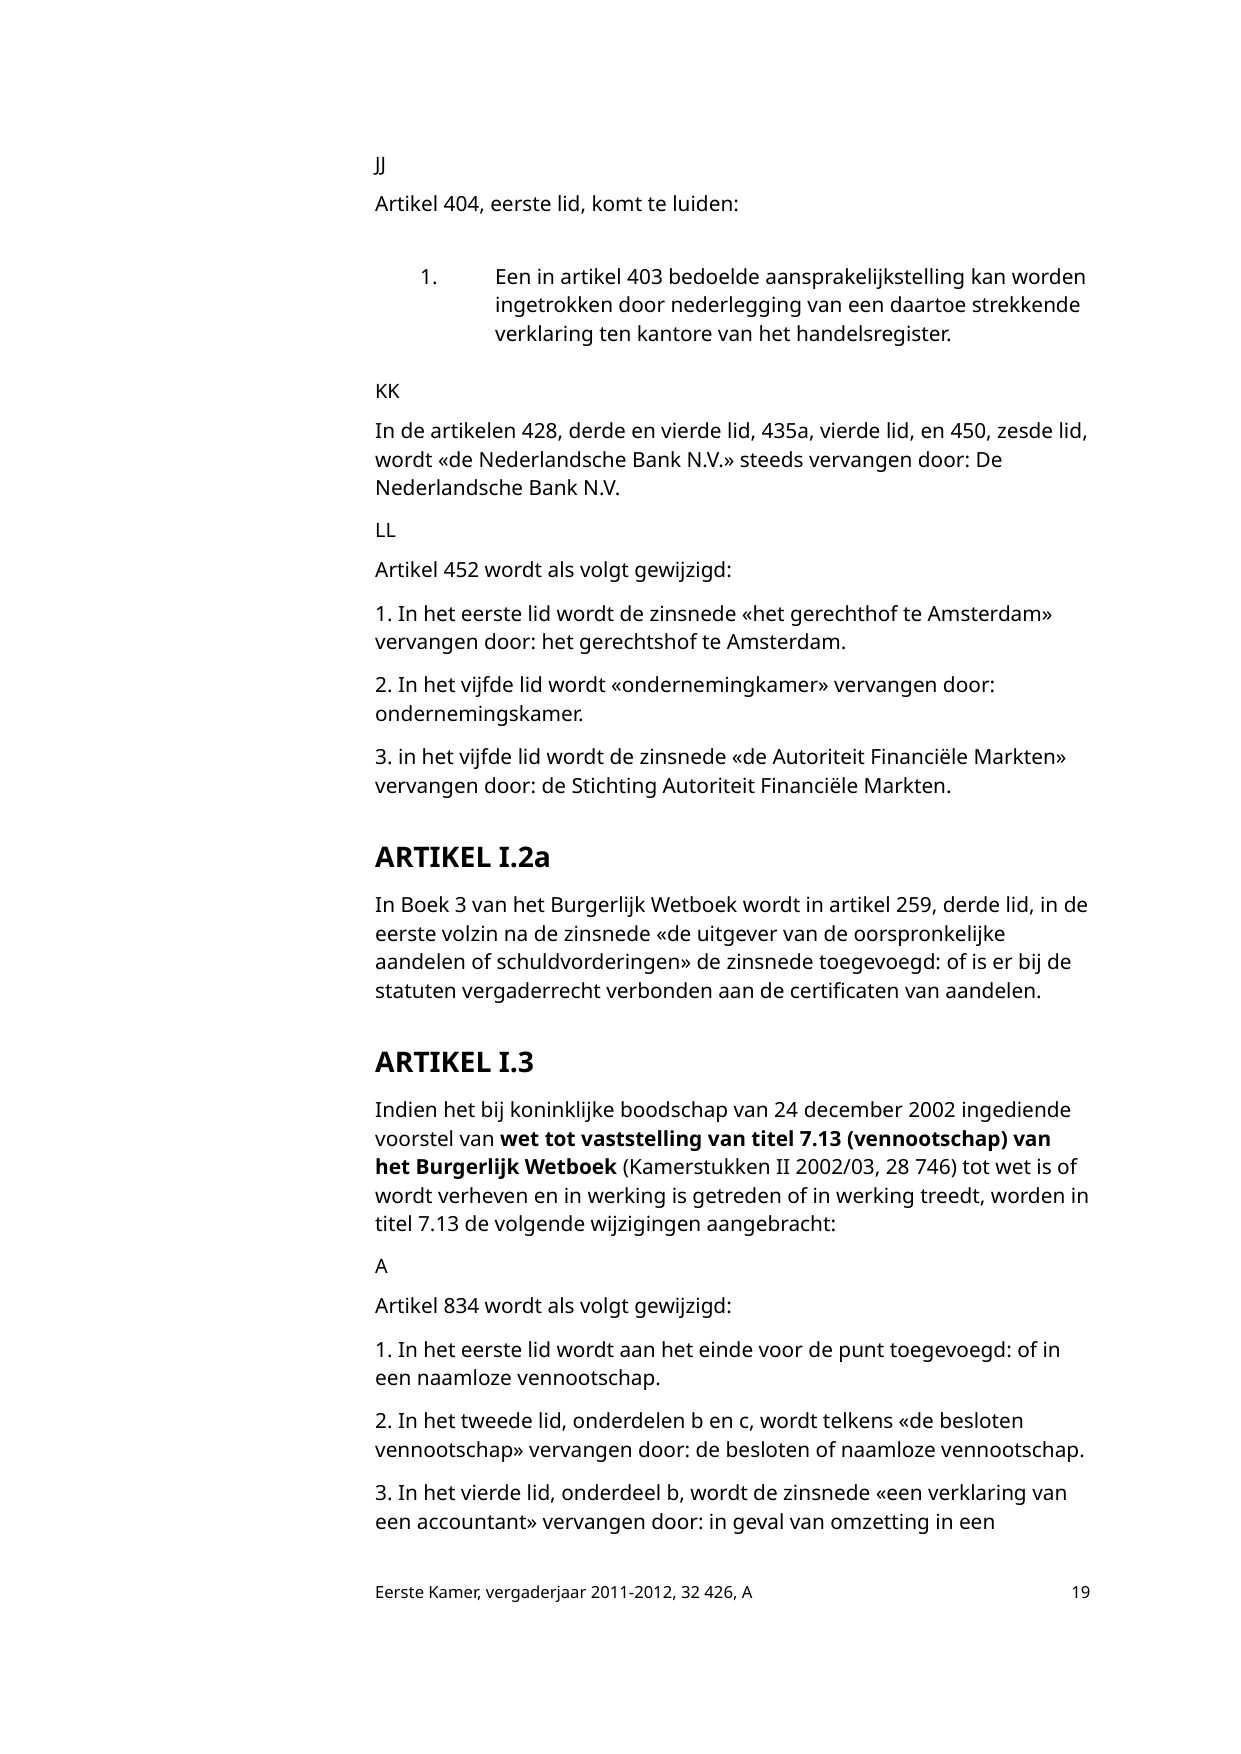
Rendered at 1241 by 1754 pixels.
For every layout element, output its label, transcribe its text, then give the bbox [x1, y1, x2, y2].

text JJ [375, 150, 1090, 177]
text Artikel 404, eerste lid, komt te luiden: [375, 189, 1090, 217]
subtitle ARTIKEL I.3 [375, 1042, 1090, 1080]
list Een in artikel 403 bedoelde aansprakelijkstelling kan worden ingetrokken door nederlegging van een daartoe strekkende verklaring ten kantore van het handelsregister. [420, 262, 1090, 347]
subtitle ARTIKEL I.2a [375, 837, 1090, 876]
text 2. In het tweede lid, onderdelen b en c, wordt telkens «de besloten vennootschap» vervangen door: de besloten of naamloze vennootschap. [375, 1407, 1090, 1463]
text 1. In het eerste lid wordt de zinsnede «het gerechthof te Amsterdam» vervangen door: het gerechtshof te Amsterdam. [375, 599, 1090, 656]
text In Boek 3 van het Burgerlijk Wetboek wordt in artikel 259, derde lid, in de eerste volzin na de zinsnede «de uitgever van de oorspronkelijke aandelen of schuldvorderingen» de zinsnede toegevoegd: of is er bij de statuten vergaderrecht verbonden aan de certificaten van aandelen. [375, 891, 1090, 1004]
text 2. In het vijfde lid wordt «ondernemingkamer» vervangen door: ondernemingskamer. [375, 671, 1090, 727]
text KK [375, 377, 1090, 404]
text A [375, 1253, 1090, 1279]
text In de artikelen 428, derde en vierde lid, 435a, vierde lid, en 450, zesde lid, wordt «de Nederlandsche Bank N.V.» steeds vervangen door: De Nederlandsche Bank N.V. [375, 416, 1090, 502]
text Indien het bij koninklijke boodschap van 24 december 2002 ingediende voorstel van wet tot vaststelling van titel 7.13 (vennootschap) van het Burgerlijk Wetboek (Kamerstukken II 2002/03, 28 746) tot wet is of wordt verheven en in werking is getreden of in werking treedt, worden in titel 7.13 de volgende wijzigingen aangebracht: [375, 1095, 1090, 1238]
text LL [375, 517, 1090, 543]
text Artikel 452 wordt als volgt gewijzigd: [375, 555, 1090, 584]
text Artikel 834 wordt als volgt gewijzigd: [375, 1291, 1090, 1320]
text 3. in het vijfde lid wordt de zinsnede «de Autoriteit Financiële Markten» vervangen door: de Stichting Autoriteit Financiële Markten. [375, 742, 1090, 799]
text 3. In het vierde lid, onderdeel b, wordt de zinsnede «een verklaring van een accountant» vervangen door: in geval van omzetting in een [375, 1478, 1090, 1535]
text 1. In het eerste lid wordt aan het einde voor de punt toegevoegd: of in een naamloze vennootschap. [375, 1335, 1090, 1392]
